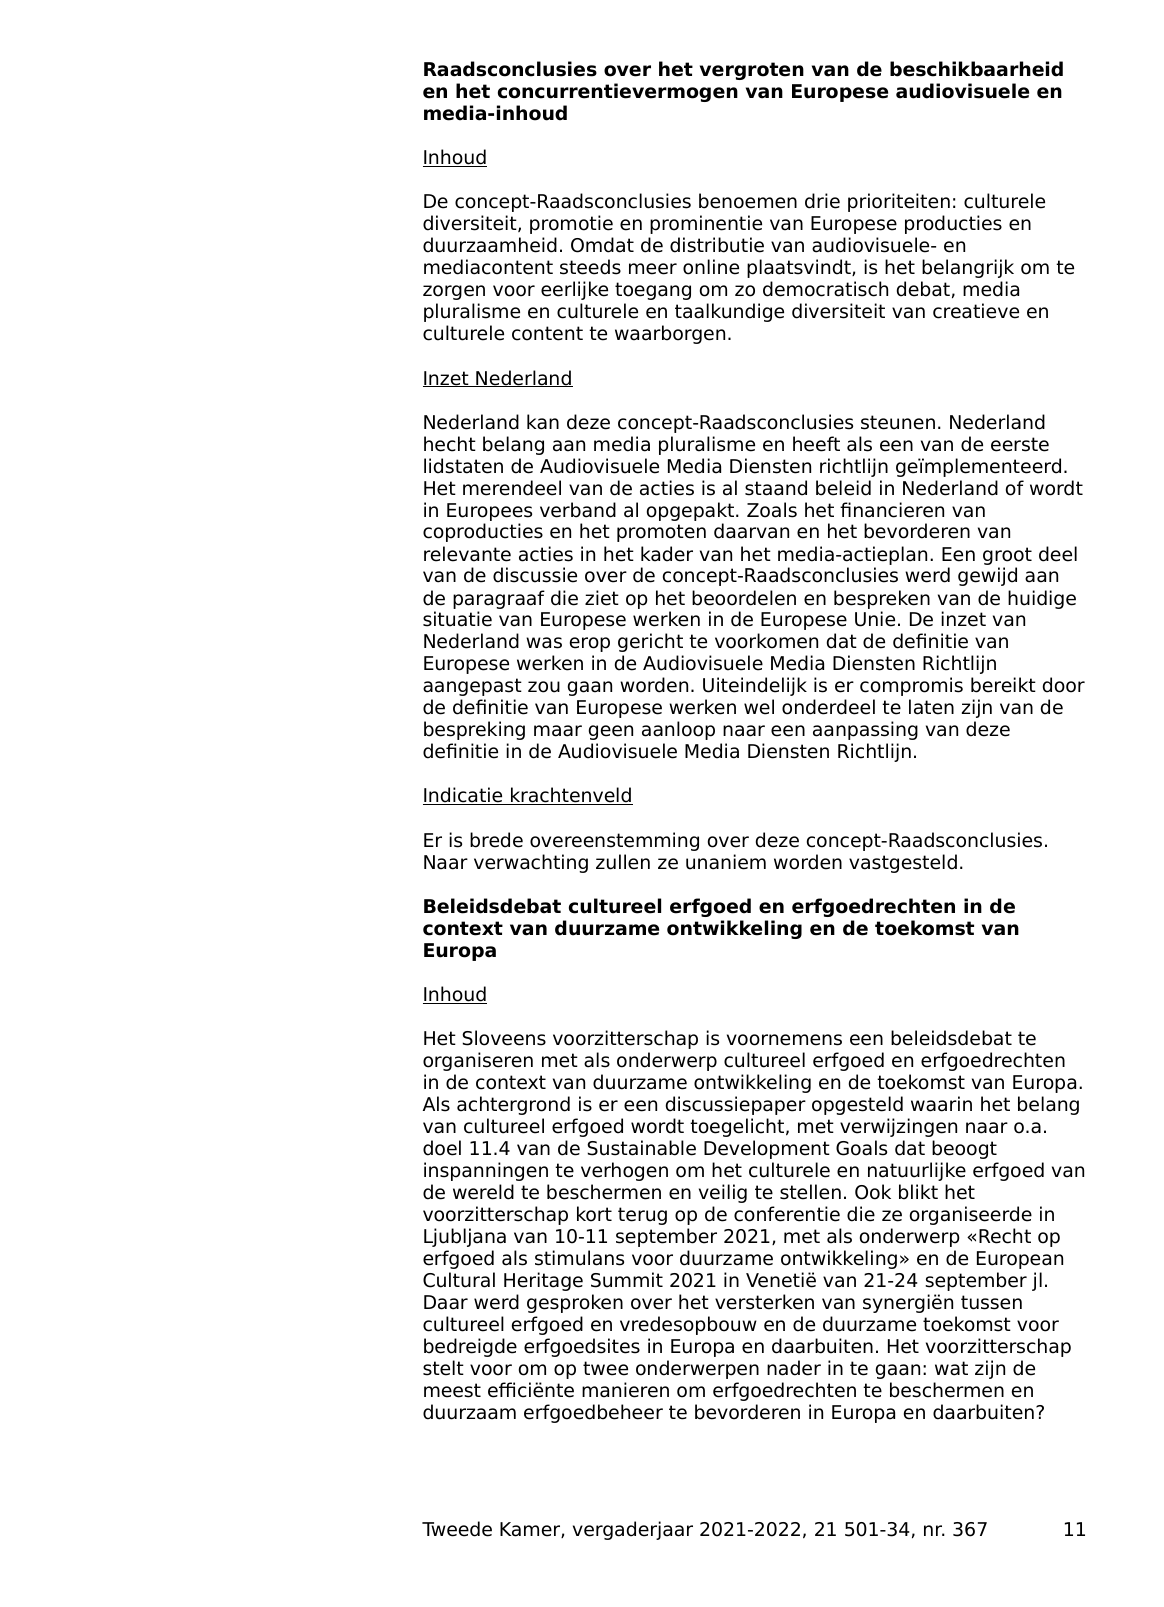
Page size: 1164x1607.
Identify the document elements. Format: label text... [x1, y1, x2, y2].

text Nederland kan deze concept-Raadsconclusies steunen. Nederland hecht belang aan media pluralisme en heeft als een van de eerste lidstaten de Audiovisuele Media Diensten richtlijn geïmplementeerd. Het merendeel van de acties is al staand beleid in Nederland of wordt in Europees verband al opgepakt. Zoals het financieren van coproducties en het promoten daarvan en het bevorderen van relevante acties in het kader van het media-actieplan. Een groot deel van de discussie over de concept-Raadsconclusies werd gewijd aan de paragraaf die ziet op het beoordelen en bespreken van de huidige situatie van Europese werken in de Europese Unie. De inzet van Nederland was erop gericht te voorkomen dat de definitie van Europese werken in de Audiovisuele Media Diensten Richtlijn aangepast zou gaan worden. Uiteindelijk is er compromis bereikt door de definitie van Europese werken wel onderdeel te laten zijn van de bespreking maar geen aanloop naar een aanpassing van deze definitie in de Audiovisuele Media Diensten Richtlijn. [422, 412, 1087, 763]
subtitle Inhoud [422, 984, 1087, 1006]
subtitle Inzet Nederland [422, 367, 1087, 389]
text De concept-Raadsconclusies benoemen drie prioriteiten: culturele diversiteit, promotie en prominentie van Europese producties en duurzaamheid. Omdat de distributie van audiovisuele- en mediacontent steeds meer online plaatsvindt, is het belangrijk om te zorgen voor eerlijke toegang om zo democratisch debat, media pluralisme en culturele en taalkundige diversiteit van creatieve en culturele content te waarborgen. [422, 191, 1087, 345]
subtitle Inhoud [422, 147, 1087, 169]
subtitle Raadsconclusies over het vergroten van de beschikbaarheid en het concurrentievermogen van Europese audiovisuele en media-inhoud [422, 59, 1087, 125]
subtitle Indicatie krachtenveld [422, 785, 1087, 807]
text Er is brede overeenstemming over deze concept-Raadsconclusies. Naar verwachting zullen ze unaniem worden vastgesteld. [422, 829, 1087, 873]
text Het Sloveens voorzitterschap is voornemens een beleidsdebat te organiseren met als onderwerp cultureel erfgoed en erfgoedrechten in de context van duurzame ontwikkeling en de toekomst van Europa. Als achtergrond is er een discussiepaper opgesteld waarin het belang van cultureel erfgoed wordt toegelicht, met verwijzingen naar o.a. doel 11.4 van de Sustainable Development Goals dat beoogt inspanningen te verhogen om het culturele en natuurlijke erfgoed van de wereld te beschermen en veilig te stellen. Ook blikt het voorzitterschap kort terug op de conferentie die ze organiseerde in Ljubljana van 10-11 september 2021, met als onderwerp «Recht op erfgoed als stimulans voor duurzame ontwikkeling» en de European Cultural Heritage Summit 2021 in Venetië van 21-24 september jl. Daar werd gesproken over het versterken van synergiën tussen cultureel erfgoed en vredesopbouw en de duurzame toekomst voor bedreigde erfgoedsites in Europa en daarbuiten. Het voorzitterschap stelt voor om op twee onderwerpen nader in te gaan: wat zijn de meest efficiënte manieren om erfgoedrechten te beschermen en duurzaam erfgoedbeheer te bevorderen in Europa en daarbuiten? [422, 1028, 1087, 1424]
subtitle Beleidsdebat cultureel erfgoed en erfgoedrechten in de context van duurzame ontwikkeling en de toekomst van Europa [422, 896, 1087, 962]
